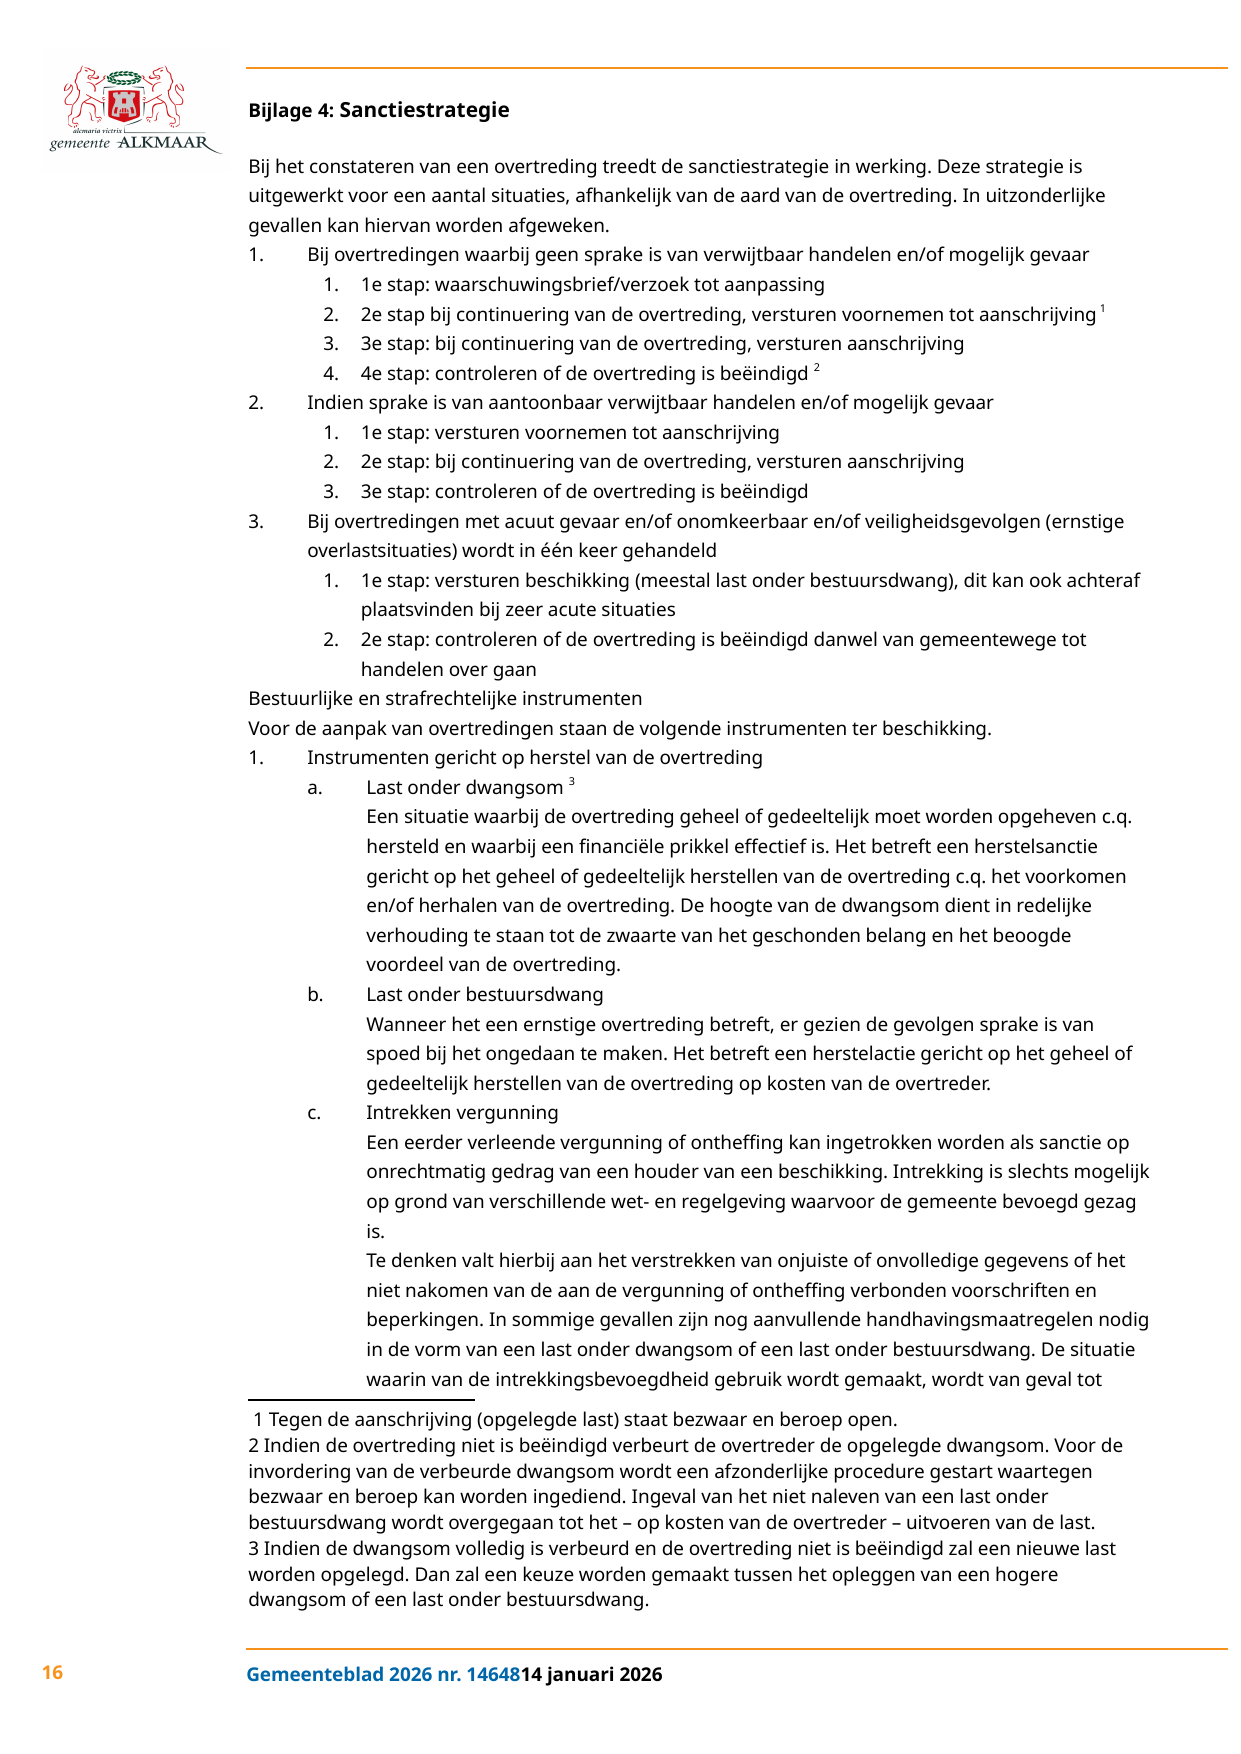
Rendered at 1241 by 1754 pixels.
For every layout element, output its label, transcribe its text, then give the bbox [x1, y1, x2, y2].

list Indien sprake is van aantoonbaar verwijtbaar handelen en/of mogelijk gevaar [248, 389, 1152, 415]
list Indien de dwangsom volledig is verbeurd en de overtreding niet is beëindigd zal een nieuwe last worden opgelegd. Dan zal een keuze worden gemaakt tussen het opleggen van een hogere dwangsom of een last onder bestuursdwang. [248, 1535, 1152, 1612]
text Bestuurlijke en strafrechtelijke instrumenten [248, 685, 1152, 711]
list Wanneer het een ernstige overtreding betreft, er gezien de gevolgen sprake is van spoed bij het ongedaan te maken. Het betreft een herstelactie gericht op het geheel of gedeeltelijk herstellen van de overtreding op kosten van de overtreder. [307, 1011, 1152, 1096]
list 2e stap bij continuering van de overtreding, versturen voornemen tot aanschrijving [323, 301, 1152, 327]
list Last onder bestuursdwang [307, 981, 1152, 1007]
text Bij het constateren van een overtreding treedt de sanctiestrategie in werking. Deze strategie is uitgewerkt voor een aantal situaties, afhankelijk van de aard van de overtreding. In uitzonderlijke gevallen kan hiervan worden afgeweken. [248, 153, 1152, 238]
list 1e stap: versturen beschikking (meestal last onder bestuursdwang), dit kan ook achteraf plaatsvinden bij zeer acute situaties [323, 567, 1152, 622]
list 2e stap: bij continuering van de overtreding, versturen aanschrijving [323, 449, 1152, 474]
list 3e stap: controleren of de overtreding is beëindigd [323, 478, 1152, 504]
list Tegen de aanschrijving (opgelegde last) staat bezwaar en beroep open. [248, 1406, 1152, 1432]
list Last onder dwangsom [307, 774, 1152, 800]
list Een situatie waarbij de overtreding geheel of gedeeltelijk moet worden opgeheven c.q. hersteld en waarbij een financiële prikkel effectief is. Het betreft een herstelsanctie gericht op het geheel of gedeeltelijk herstellen van de overtreding c.q. het voorkomen en/of herhalen van de overtreding. De hoogte van de dwangsom dient in redelijke verhouding te staan tot de zwaarte van het geschonden belang en het beoogde voordeel van de overtreding. [307, 804, 1152, 977]
picture [41, 47, 231, 172]
list Te denken valt hierbij aan het verstrekken van onjuiste of onvolledige gegevens of het niet nakomen van de aan de vergunning of ontheffing verbonden voorschriften en beperkingen. In sommige gevallen zijn nog aanvullende handhavingsmaatregelen nodig in de vorm van een last onder dwangsom of een last onder bestuursdwang. De situatie waarin van de intrekkingsbevoegdheid gebruik wordt gemaakt, wordt van geval tot [307, 1247, 1152, 1392]
list Intrekken vergunning [307, 1099, 1152, 1125]
list 4e stap: controleren of de overtreding is beëindigd [323, 360, 1152, 386]
list 1e stap: waarschuwingsbrief/verzoek tot aanpassing [323, 271, 1152, 297]
list 2e stap: controleren of de overtreding is beëindigd danwel van gemeentewege tot handelen over gaan [323, 626, 1152, 682]
list 1e stap: versturen voornemen tot aanschrijving [323, 419, 1152, 445]
list Een eerder verleende vergunning of ontheffing kan ingetrokken worden als sanctie op onrechtmatig gedrag van een houder van een beschikking. Intrekking is slechts mogelijk op grond van verschillende wet- en regelgeving waarvoor de gemeente bevoegd gezag is. [307, 1129, 1152, 1244]
list Instrumenten gericht op herstel van de overtreding [248, 744, 1152, 770]
list Indien de overtreding niet is beëindigd verbeurt de overtreder de opgelegde dwangsom. Voor de invordering van de verbeurde dwangsom wordt een afzonderlijke procedure gestart waartegen bezwaar en beroep kan worden ingediend. Ingeval van het niet naleven van een last onder bestuursdwang wordt overgegaan tot het – op kosten van de overtreder – uitvoeren van de last. [248, 1432, 1152, 1535]
list Bij overtredingen met acuut gevaar en/of onomkeerbaar en/of veiligheidsgevolgen (ernstige overlastsituaties) wordt in één keer gehandeld [248, 508, 1152, 563]
list Bij overtredingen waarbij geen sprake is van verwijtbaar handelen en/of mogelijk gevaar [248, 242, 1152, 267]
text Voor de aanpak van overtredingen staan de volgende instrumenten ter beschikking. [248, 715, 1152, 741]
text Bijlage 4: Sanctiestrategie [248, 95, 1152, 123]
list 3e stap: bij continuering van de overtreding, versturen aanschrijving [323, 330, 1152, 356]
